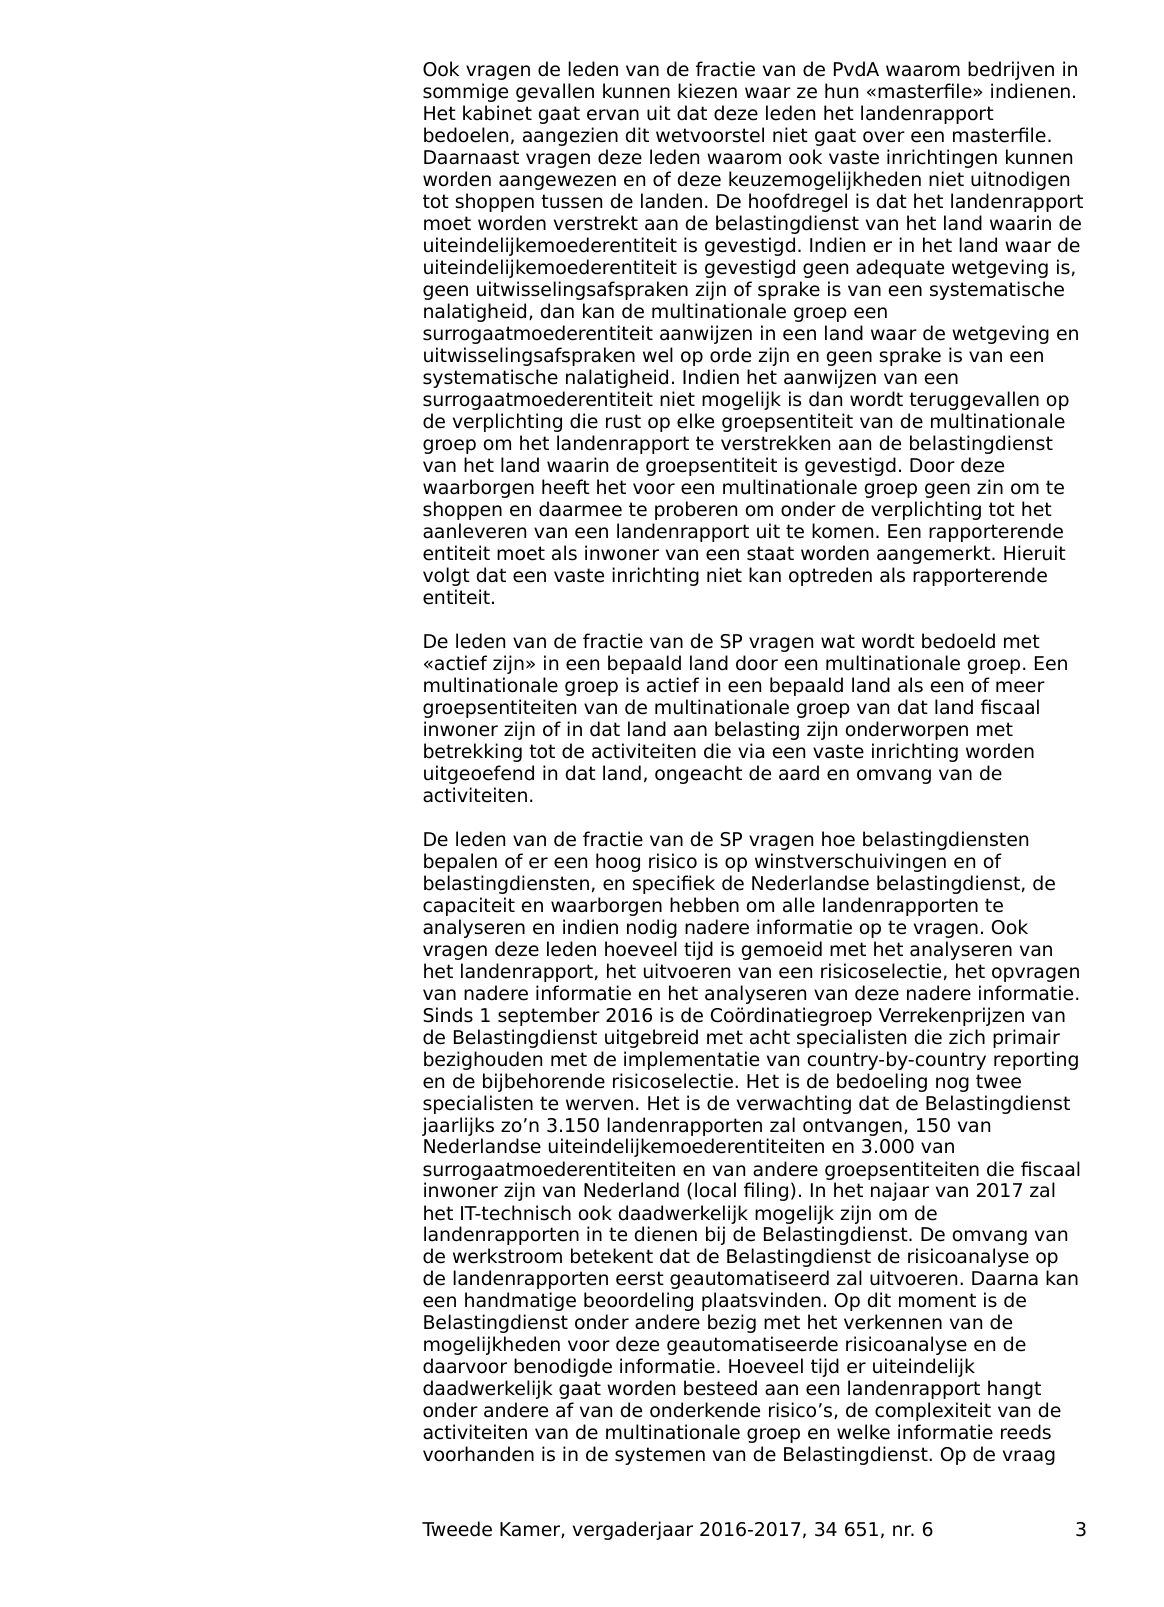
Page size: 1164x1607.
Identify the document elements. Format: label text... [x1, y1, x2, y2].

text Ook vragen de leden van de fractie van de PvdA waarom bedrijven in sommige gevallen kunnen kiezen waar ze hun «masterfile» indienen. Het kabinet gaat ervan uit dat deze leden het landenrapport bedoelen, aangezien dit wetvoorstel niet gaat over een masterfile. Daarnaast vragen deze leden waarom ook vaste inrichtingen kunnen worden aangewezen en of deze keuzemogelijkheden niet uitnodigen tot shoppen tussen de landen. De hoofdregel is dat het landenrapport moet worden verstrekt aan de belastingdienst van het land waarin de uiteindelijkemoederentiteit is gevestigd. Indien er in het land waar de uiteindelijkemoederentiteit is gevestigd geen adequate wetgeving is, geen uitwisselingsafspraken zijn of sprake is van een systematische nalatigheid, dan kan de multinationale groep een surrogaatmoederentiteit aanwijzen in een land waar de wetgeving en uitwisselingsafspraken wel op orde zijn en geen sprake is van een systematische nalatigheid. Indien het aanwijzen van een surrogaatmoederentiteit niet mogelijk is dan wordt teruggevallen op de verplichting die rust op elke groepsentiteit van de multinationale groep om het landenrapport te verstrekken aan de belastingdienst van het land waarin de groepsentiteit is gevestigd. Door deze waarborgen heeft het voor een multinationale groep geen zin om te shoppen en daarmee te proberen om onder de verplichting tot het aanleveren van een landenrapport uit te komen. Een rapporterende entiteit moet als inwoner van een staat worden aangemerkt. Hieruit volgt dat een vaste inrichting niet kan optreden als rapporterende entiteit. [422, 59, 1087, 608]
text De leden van de fractie van de SP vragen wat wordt bedoeld met «actief zijn» in een bepaald land door een multinationale groep. Een multinationale groep is actief in een bepaald land als een of meer groepsentiteiten van de multinationale groep van dat land fiscaal inwoner zijn of in dat land aan belasting zijn onderworpen met betrekking tot de activiteiten die via een vaste inrichting worden uitgeoefend in dat land, ongeacht de aard en omvang van de activiteiten. [422, 631, 1087, 807]
text De leden van de fractie van de SP vragen hoe belastingdiensten bepalen of er een hoog risico is op winstverschuivingen en of belastingdiensten, en specifiek de Nederlandse belastingdienst, de capaciteit en waarborgen hebben om alle landenrapporten te analyseren en indien nodig nadere informatie op te vragen. Ook vragen deze leden hoeveel tijd is gemoeid met het analyseren van het landenrapport, het uitvoeren van een risicoselectie, het opvragen van nadere informatie en het analyseren van deze nadere informatie. Sinds 1 september 2016 is de Coördinatiegroep Verrekenprijzen van de Belastingdienst uitgebreid met acht specialisten die zich primair bezighouden met de implementatie van country-by-country reporting en de bijbehorende risicoselectie. Het is de bedoeling nog twee specialisten te werven. Het is de verwachting dat de Belastingdienst jaarlijks zo’n 3.150 landenrapporten zal ontvangen, 150 van Nederlandse uiteindelijkemoederentiteiten en 3.000 van surrogaatmoederentiteiten en van andere groepsentiteiten die fiscaal inwoner zijn van Nederland (local filing). In het najaar van 2017 zal het IT-technisch ook daadwerkelijk mogelijk zijn om de landenrapporten in te dienen bij de Belastingdienst. De omvang van de werkstroom betekent dat de Belastingdienst de risicoanalyse op de landenrapporten eerst geautomatiseerd zal uitvoeren. Daarna kan een handmatige beoordeling plaatsvinden. Op dit moment is de Belastingdienst onder andere bezig met het verkennen van de mogelijkheden voor deze geautomatiseerde risicoanalyse en de daarvoor benodigde informatie. Hoeveel tijd er uiteindelijk daadwerkelijk gaat worden besteed aan een landenrapport hangt onder andere af van de onderkende risico’s, de complexiteit van de activiteiten van de multinationale groep en welke informatie reeds voorhanden is in de systemen van de Belastingdienst. Op de vraag [422, 829, 1087, 1466]
